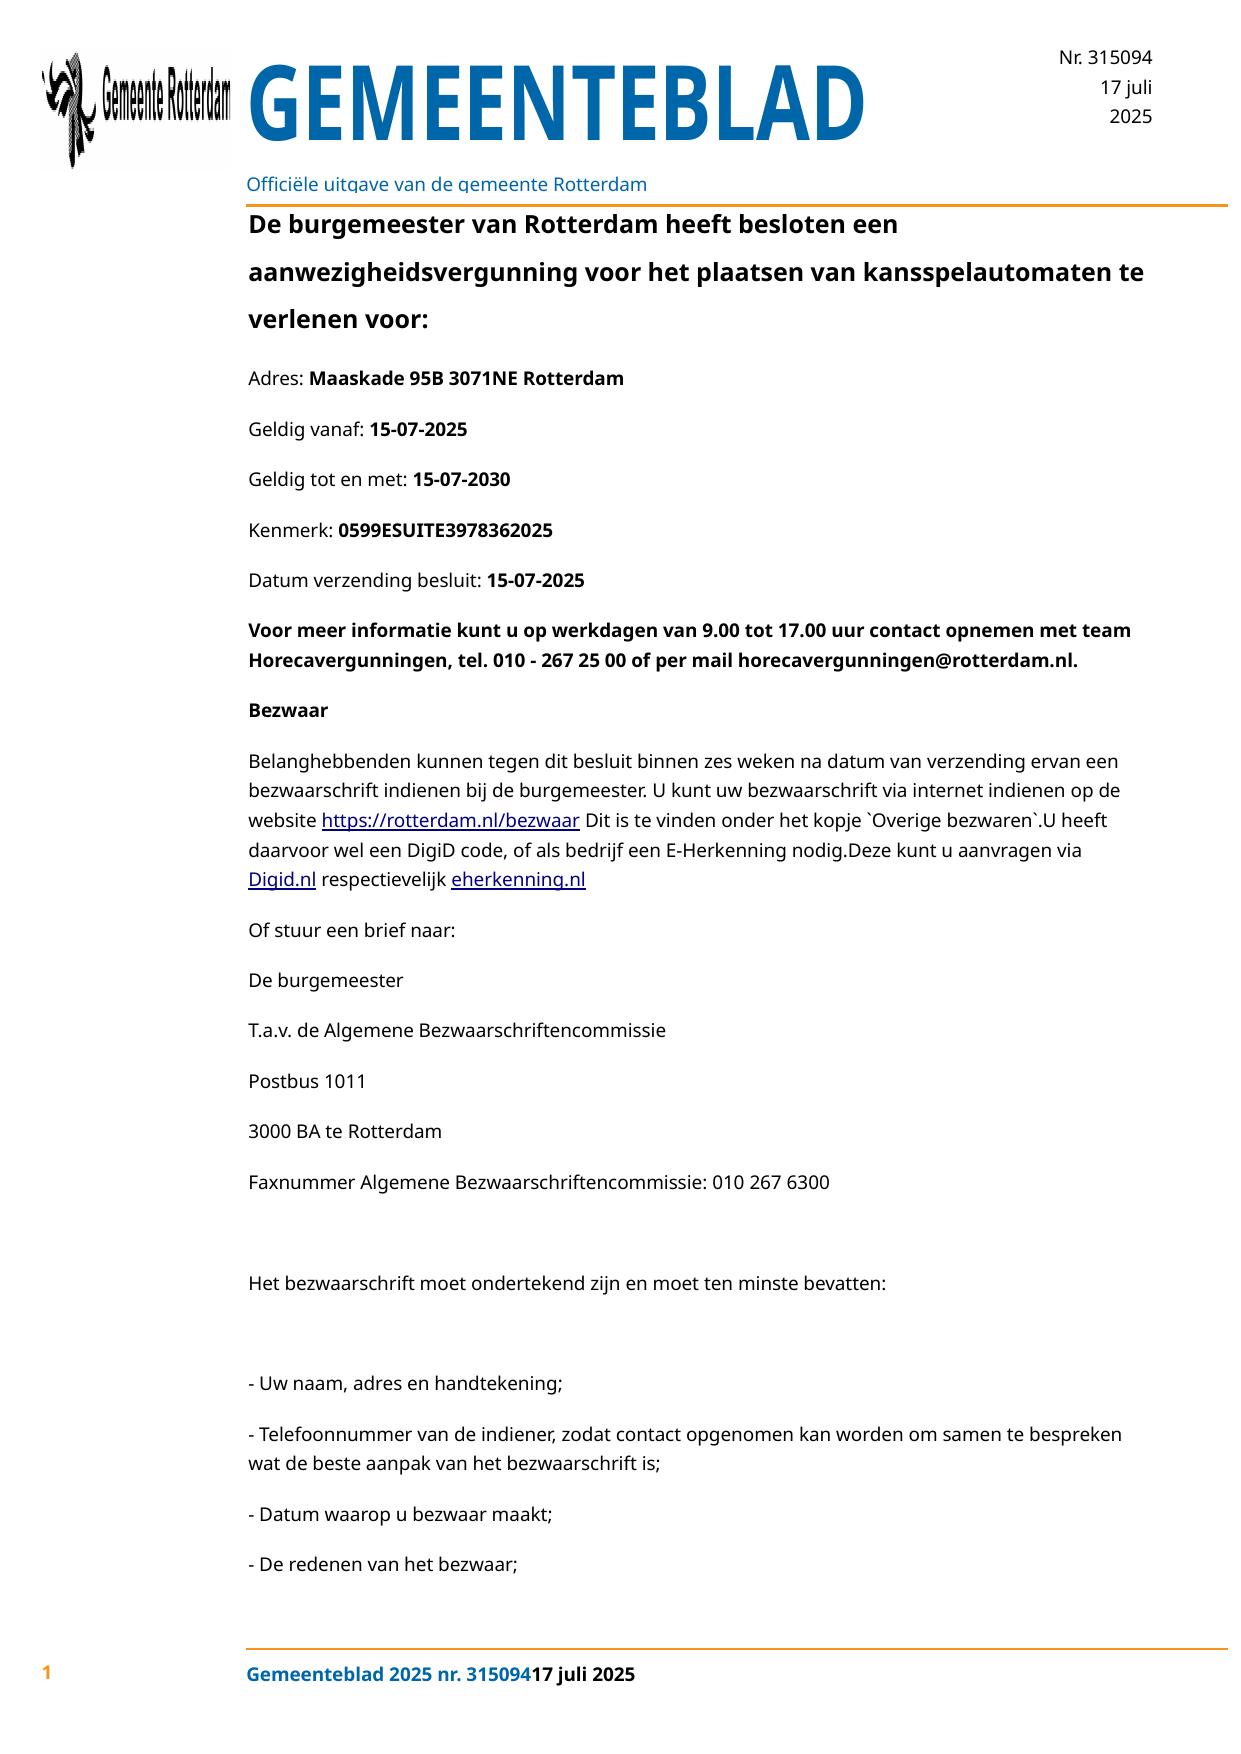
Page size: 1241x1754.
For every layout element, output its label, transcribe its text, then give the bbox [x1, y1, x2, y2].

text De burgemeester [248, 967, 1152, 993]
text 3000 BA te Rotterdam [248, 1118, 1152, 1144]
text Kenmerk: 0599ESUITE3978362025 [248, 517, 1152, 542]
text Bezwaar [248, 698, 1152, 723]
text Belanghebbenden kunnen tegen dit besluit binnen zes weken na datum van verzending ervan een bezwaarschrift indienen bij de burgemeester. U kunt uw bezwaarschrift via internet indienen op de website https://rotterdam.nl/bezwaar Dit is te vinden onder het kopje `Overige bezwaren`.U heeft daarvoor wel een DigiD code, of als bedrijf een E-Herkenning nodig.Deze kunt u aanvragen via Digid.nl respectievelijk eherkenning.nl [248, 748, 1152, 892]
text Geldig vanaf: 15-07-2025 [248, 416, 1152, 442]
text Het bezwaarschrift moet ondertekend zijn en moet ten minste bevatten: [248, 1270, 1152, 1295]
text Faxnummer Algemene Bezwaarschriftencommissie: 010 267 6300 [248, 1169, 1152, 1194]
text T.a.v. de Algemene Bezwaarschriftencommissie [248, 1018, 1152, 1043]
text Geldig tot en met: 15-07-2030 [248, 466, 1152, 492]
text De burgemeester van Rotterdam heeft besloten een aanwezigheidsvergunning voor het plaatsen van kansspelautomaten te verlenen voor: [248, 207, 1152, 336]
text - Uw naam, adres en handtekening; [248, 1371, 1152, 1396]
text Postbus 1011 [248, 1068, 1152, 1094]
text - De redenen van het bezwaar; [248, 1551, 1152, 1577]
text Voor meer informatie kunt u op werkdagen van 9.00 tot 17.00 uur contact opnemen met team Horecavergunningen, tel. 010 - 267 25 00 of per mail horecavergunningen@rotterdam.nl. [248, 618, 1152, 673]
text - Telefoonnummer van de indiener, zodat contact opgenomen kan worden om samen te bespreken wat de beste aanpak van het bezwaarschrift is; [248, 1421, 1152, 1476]
text Datum verzending besluit: 15-07-2025 [248, 567, 1152, 593]
text Of stuur een brief naar: [248, 917, 1152, 942]
picture [41, 47, 231, 172]
text - Datum waarop u bezwaar maakt; [248, 1501, 1152, 1527]
text Adres: Maaskade 95B 3071NE Rotterdam [248, 366, 1152, 391]
